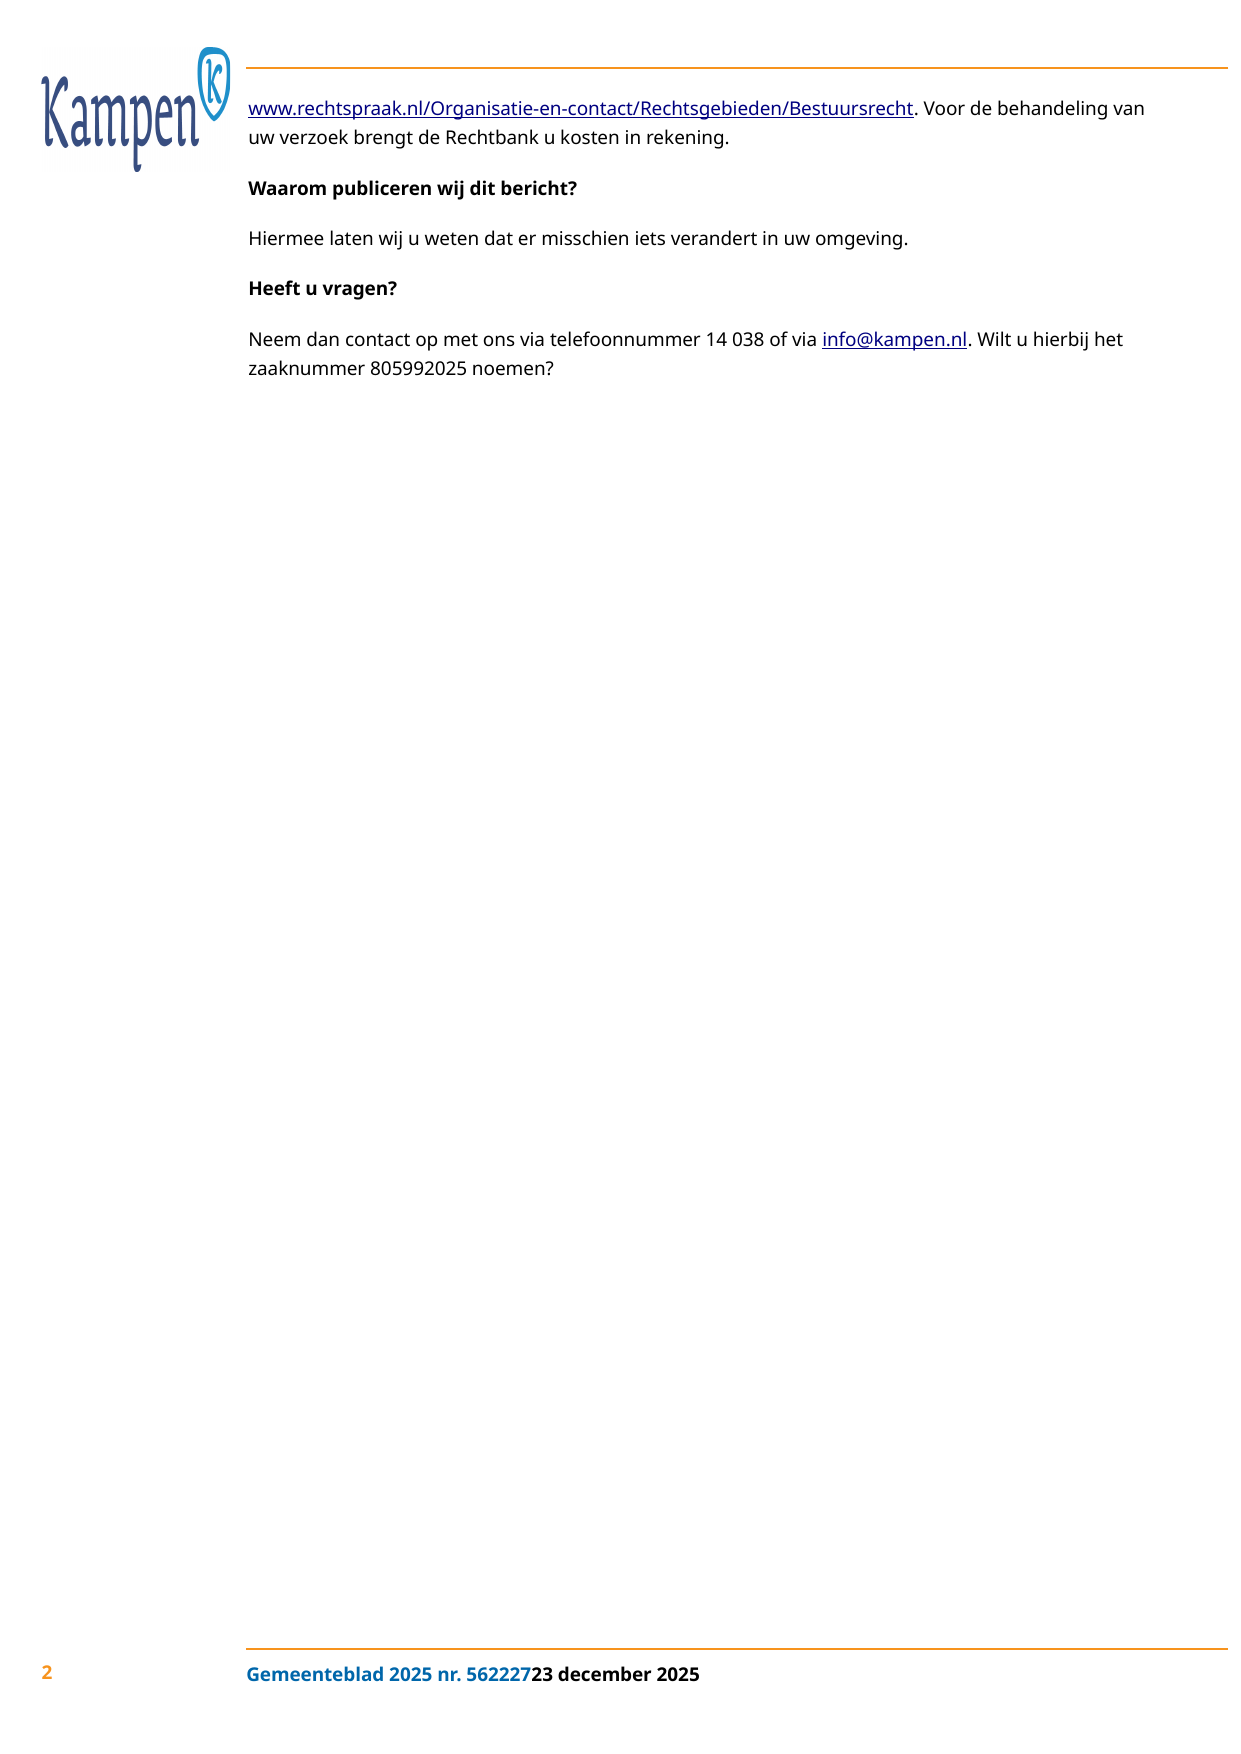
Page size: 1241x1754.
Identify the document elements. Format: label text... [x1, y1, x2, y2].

text www.rechtspraak.nl/Organisatie-en-contact/Rechtsgebieden/Bestuursrecht. Voor de behandeling van uw verzoek brengt de Rechtbank u kosten in rekening. [248, 95, 1152, 150]
text Hiermee laten wij u weten dat er misschien iets verandert in uw omgeving. [248, 225, 1152, 251]
text Waarom publiceren wij dit bericht? [248, 175, 1152, 201]
text Neem dan contact op met ons via telefoonnummer 14 038 of via info@kampen.nl. Wilt u hierbij het zaaknummer 805992025 noemen? [248, 326, 1152, 381]
text Heeft u vragen? [248, 276, 1152, 301]
picture [41, 47, 231, 172]
